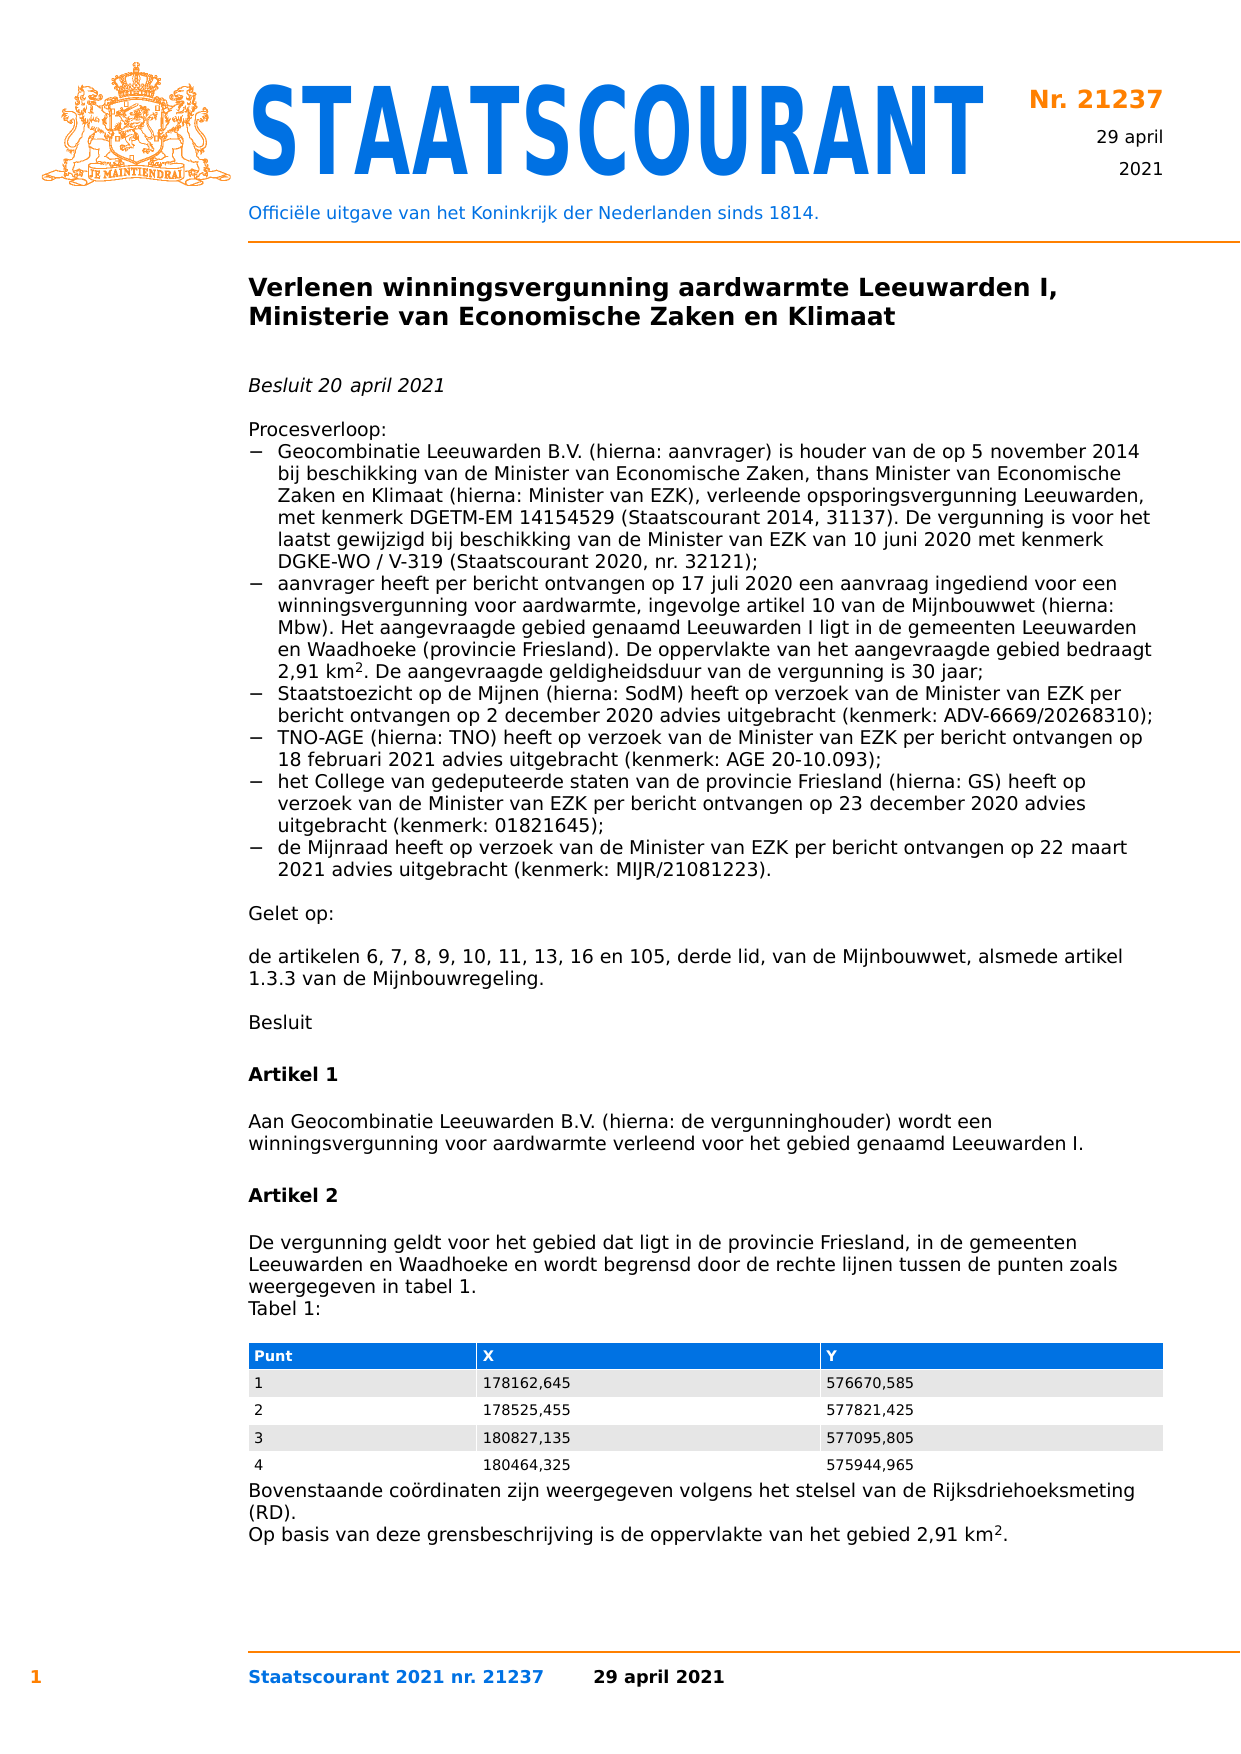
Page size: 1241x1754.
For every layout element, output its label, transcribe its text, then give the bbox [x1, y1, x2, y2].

table_cell 180827,135 [477, 1425, 820, 1451]
table_header Punt [249, 1343, 476, 1369]
text de artikelen 6, 7, 8, 9, 10, 11, 13, 16 en 105, derde lid, van de Mijnbouwwet, alsmede artikel 1.3.3 van de Mijnbouwregeling. [248, 946, 1163, 990]
subtitle Artikel 1 [248, 1064, 1163, 1086]
text − Geocombinatie Leeuwarden B.V. (hierna: aanvrager) is houder van de op 5 november 2014 bij beschikking van de Minister van Economische Zaken, thans Minister van Economische Zaken en Klimaat (hierna: Minister van EZK), verleende opsporingsvergunning Leeuwarden, met kenmerk DGETM-EM 14154529 (Staatscourant 2014, 31137). De vergunning is voor het laatst gewijzigd bij beschikking van de Minister van EZK van 10 juni 2020 met kenmerk DGKE-WO / V-319 (Staatscourant 2020, nr. 32121); [248, 441, 1163, 573]
table_header STAATSCOURANT [248, 62, 998, 203]
table_cell 3 [249, 1425, 476, 1451]
table_cell Officiële uitgave van het Koninkrijk der Nederlanden sinds 1814. [248, 203, 1240, 241]
text Aan Geocombinatie Leeuwarden B.V. (hierna: de vergunninghouder) wordt een winningsvergunning voor aardwarmte verleend voor het gebied genaamd Leeuwarden I. [248, 1111, 1163, 1155]
text − TNO-AGE (hierna: TNO) heeft op verzoek van de Minister van EZK per bericht ontvangen op 18 februari 2021 advies uitgebracht (kenmerk: AGE 20-10.093); [248, 727, 1163, 771]
table_header X [477, 1343, 820, 1369]
table_cell 576670,585 [821, 1370, 1163, 1397]
table_cell 178162,645 [477, 1370, 820, 1397]
text De vergunning geldt voor het gebied dat ligt in de provincie Friesland, in de gemeenten Leeuwarden en Waadhoeke en wordt begrensd door de rechte lijnen tussen de punten zoals weergegeven in tabel 1. [248, 1232, 1163, 1298]
table_cell 577095,805 [821, 1425, 1163, 1451]
picture [41, 62, 231, 186]
table_cell 180464,325 [477, 1453, 820, 1479]
text − Staatstoezicht op de Mijnen (hierna: SodM) heeft op verzoek van de Minister van EZK per bericht ontvangen op 2 december 2020 advies uitgebracht (kenmerk: ADV-6669/20268310); [248, 683, 1163, 727]
table_cell 575944,965 [821, 1453, 1163, 1479]
text − het College van gedeputeerde staten van de provincie Friesland (hierna: GS) heeft op verzoek van de Minister van EZK per bericht ontvangen op 23 december 2020 advies uitgebracht (kenmerk: 01821645); [248, 771, 1163, 837]
subtitle Verlenen winningsvergunning aardwarmte Leeuwarden I, Ministerie van Economische Zaken en Klimaat [248, 273, 1163, 331]
text Besluit [248, 1012, 1163, 1034]
text Procesverloop: [248, 419, 1163, 441]
text Bovenstaande coördinaten zijn weergegeven volgens het stelsel van de Rijksdriehoeksmeting (RD). [248, 1480, 1163, 1524]
table_cell 178525,455 [477, 1398, 820, 1424]
subtitle Artikel 2 [248, 1185, 1163, 1207]
text Gelet op: [248, 902, 1163, 924]
table_cell 2021 [998, 153, 1240, 203]
text Besluit 20 april 2021 [248, 375, 1163, 397]
table_cell 1 [249, 1370, 476, 1397]
table_header Nr. 21237 [998, 62, 1240, 121]
table_header Y [821, 1343, 1163, 1369]
text Op basis van deze grensbeschrijving is de oppervlakte van het gebied 2,91 km2. [248, 1524, 1163, 1546]
table_cell 29 april [998, 121, 1240, 153]
text − aanvrager heeft per bericht ontvangen op 17 juli 2020 een aanvraag ingediend voor een winningsvergunning voor aardwarmte, ingevolge artikel 10 van de Mijnbouwwet (hierna: Mbw). Het aangevraagde gebied genaamd Leeuwarden I ligt in de gemeenten Leeuwarden en Waadhoeke (provincie Friesland). De oppervlakte van het aangevraagde gebied bedraagt 2,91 km2. De aangevraagde geldigheidsduur van de vergunning is 30 jaar; [248, 573, 1163, 683]
table_cell 577821,425 [821, 1398, 1163, 1424]
text − de Mijnraad heeft op verzoek van de Minister van EZK per bericht ontvangen op 22 maart 2021 advies uitgebracht (kenmerk: MIJR/21081223). [248, 837, 1163, 881]
table_cell 4 [249, 1453, 476, 1479]
table_header [25, 62, 248, 241]
table_cell 2 [249, 1398, 476, 1424]
text Tabel 1: [248, 1298, 1163, 1320]
